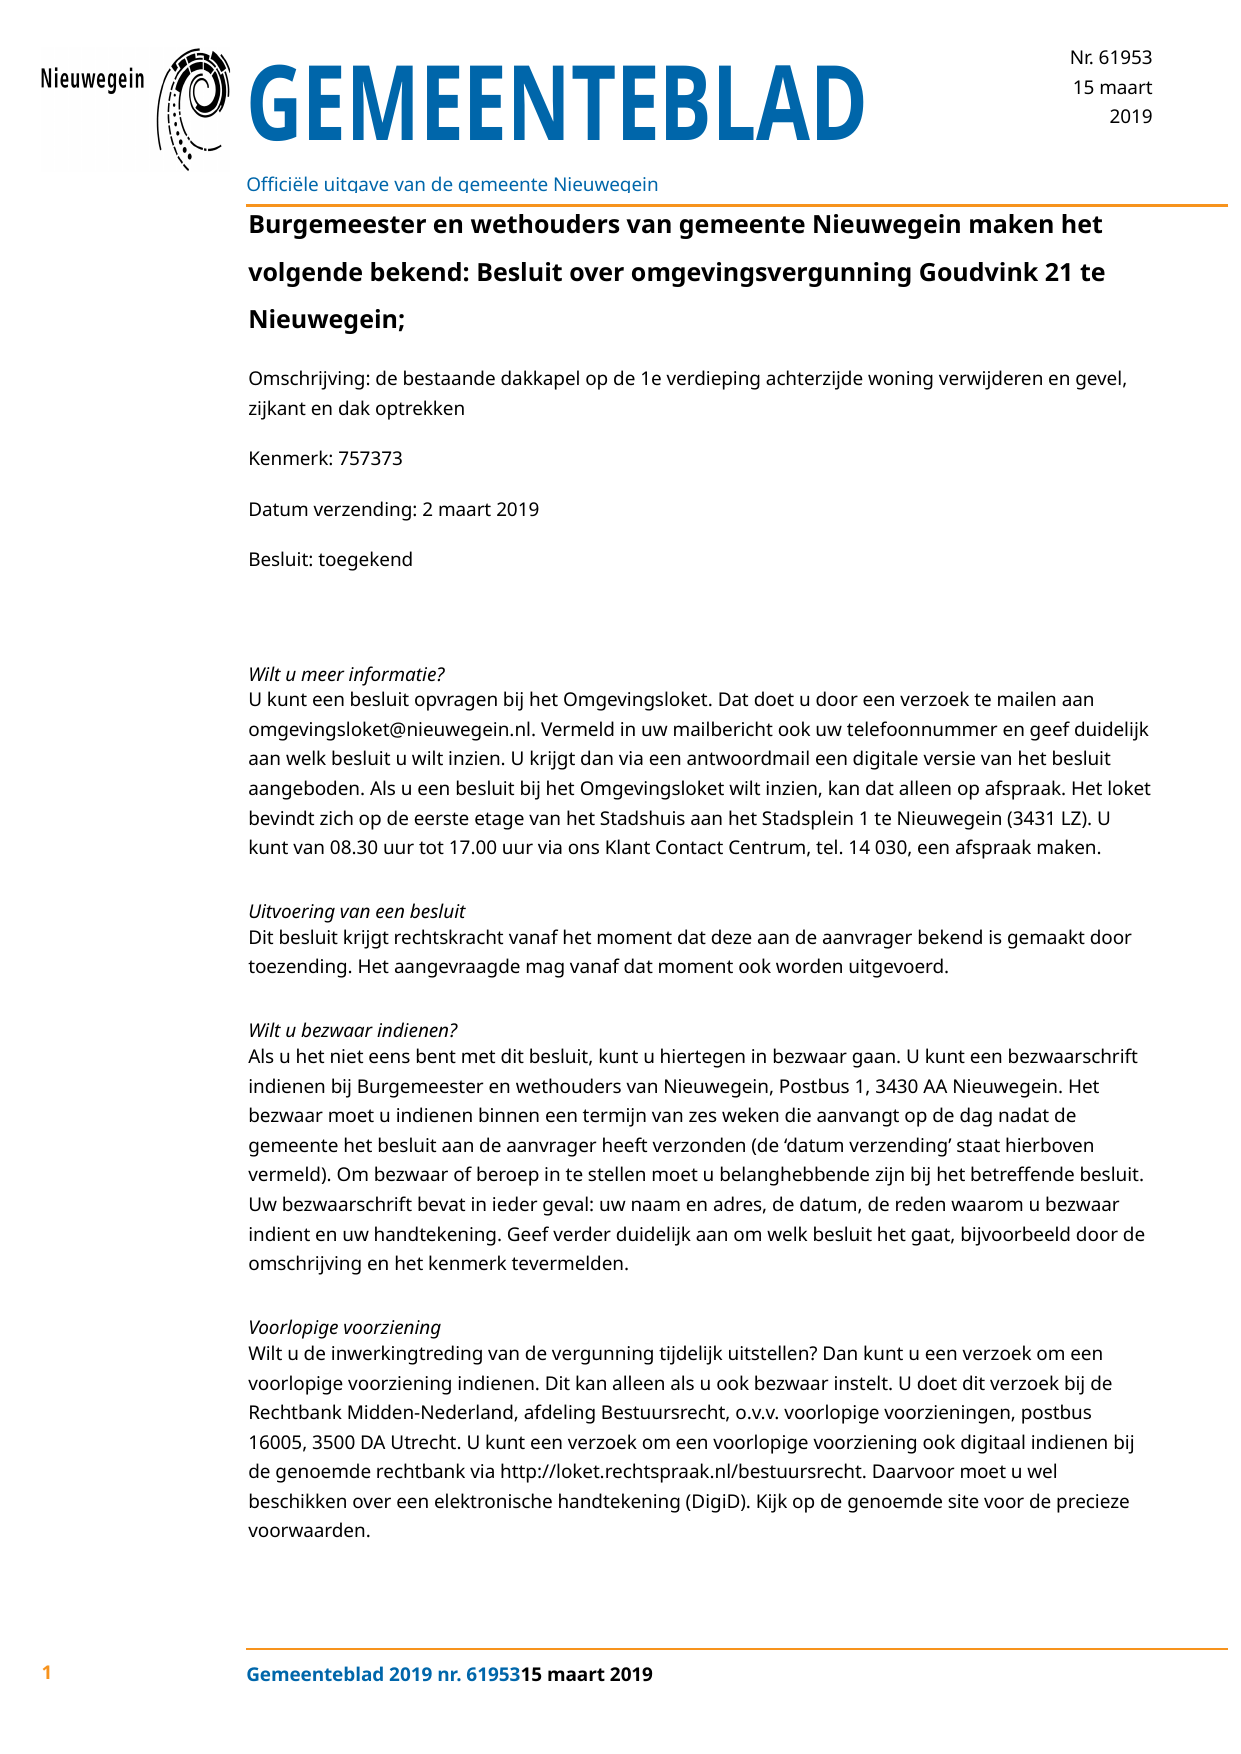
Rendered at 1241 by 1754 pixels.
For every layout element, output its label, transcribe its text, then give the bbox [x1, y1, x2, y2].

text Datum verzending: 2 maart 2019 [248, 496, 1152, 522]
text Besluit: toegekend [248, 546, 1152, 572]
text Wilt u bezwaar indienen? [248, 1018, 1152, 1043]
picture [41, 47, 231, 172]
text Wilt u de inwerkingtreding van de vergunning tijdelijk uitstellen? Dan kunt u een verzoek om een voorlopige voorziening indienen. Dit kan alleen als u ook bezwaar instelt. U doet dit verzoek bij de Rechtbank Midden-Nederland, afdeling Bestuursrecht, o.v.v. voorlopige voorzieningen, postbus 16005, 3500 DA Utrecht. U kunt een verzoek om een voorlopige voorziening ook digitaal indienen bij de genoemde rechtbank via http://loket.rechtspraak.nl/bestuursrecht. Daarvoor moet u wel beschikken over een elektronische handtekening (DigiD). Kijk op de genoemde site voor de precieze voorwaarden. [248, 1340, 1152, 1543]
text Uitvoering van een besluit [248, 898, 1152, 924]
text Wilt u meer informatie? [248, 661, 1152, 686]
text Kenmerk: 757373 [248, 446, 1152, 471]
text U kunt een besluit opvragen bij het Omgevingsloket. Dat doet u door een verzoek te mailen aan omgevingsloket@nieuwegein.nl. Vermeld in uw mailbericht ook uw telefoonnummer en geef duidelijk aan welk besluit u wilt inzien. U krijgt dan via een antwoordmail een digitale versie van het besluit aangeboden. Als u een besluit bij het Omgevingsloket wilt inzien, kan dat alleen op afspraak. Het loket bevindt zich op de eerste etage van het Stadshuis aan het Stadsplein 1 te Nieuwegein (3431 LZ). U kunt van 08.30 uur tot 17.00 uur via ons Klant Contact Centrum, tel. 14 030, een afspraak maken. [248, 686, 1152, 860]
text Omschrijving: de bestaande dakkapel op de 1e verdieping achterzijde woning verwijderen en gevel, zijkant en dak optrekken [248, 366, 1152, 421]
text Als u het niet eens bent met dit besluit, kunt u hiertegen in bezwaar gaan. U kunt een bezwaarschrift indienen bij Burgemeester en wethouders van Nieuwegein, Postbus 1, 3430 AA Nieuwegein. Het bezwaar moet u indienen binnen een termijn van zes weken die aanvangt op de dag nadat de gemeente het besluit aan de aanvrager heeft verzonden (de ‘datum verzending’ staat hierboven vermeld). Om bezwaar of beroep in te stellen moet u belanghebbende zijn bij het betreffende besluit. Uw bezwaarschrift bevat in ieder geval: uw naam en adres, de datum, de reden waarom u bezwaar indient en uw handtekening. Geef verder duidelijk aan om welk besluit het gaat, bijvoorbeeld door de omschrijving en het kenmerk tevermelden. [248, 1043, 1152, 1276]
text Voorlopige voorziening [248, 1314, 1152, 1340]
text Dit besluit krijgt rechtskracht vanaf het moment dat deze aan de aanvrager bekend is gemaakt door toezending. Het aangevraagde mag vanaf dat moment ook worden uitgevoerd. [248, 924, 1152, 979]
text Burgemeester en wethouders van gemeente Nieuwegein maken het volgende bekend: Besluit over omgevingsvergunning Goudvink 21 te Nieuwegein; [248, 207, 1152, 336]
